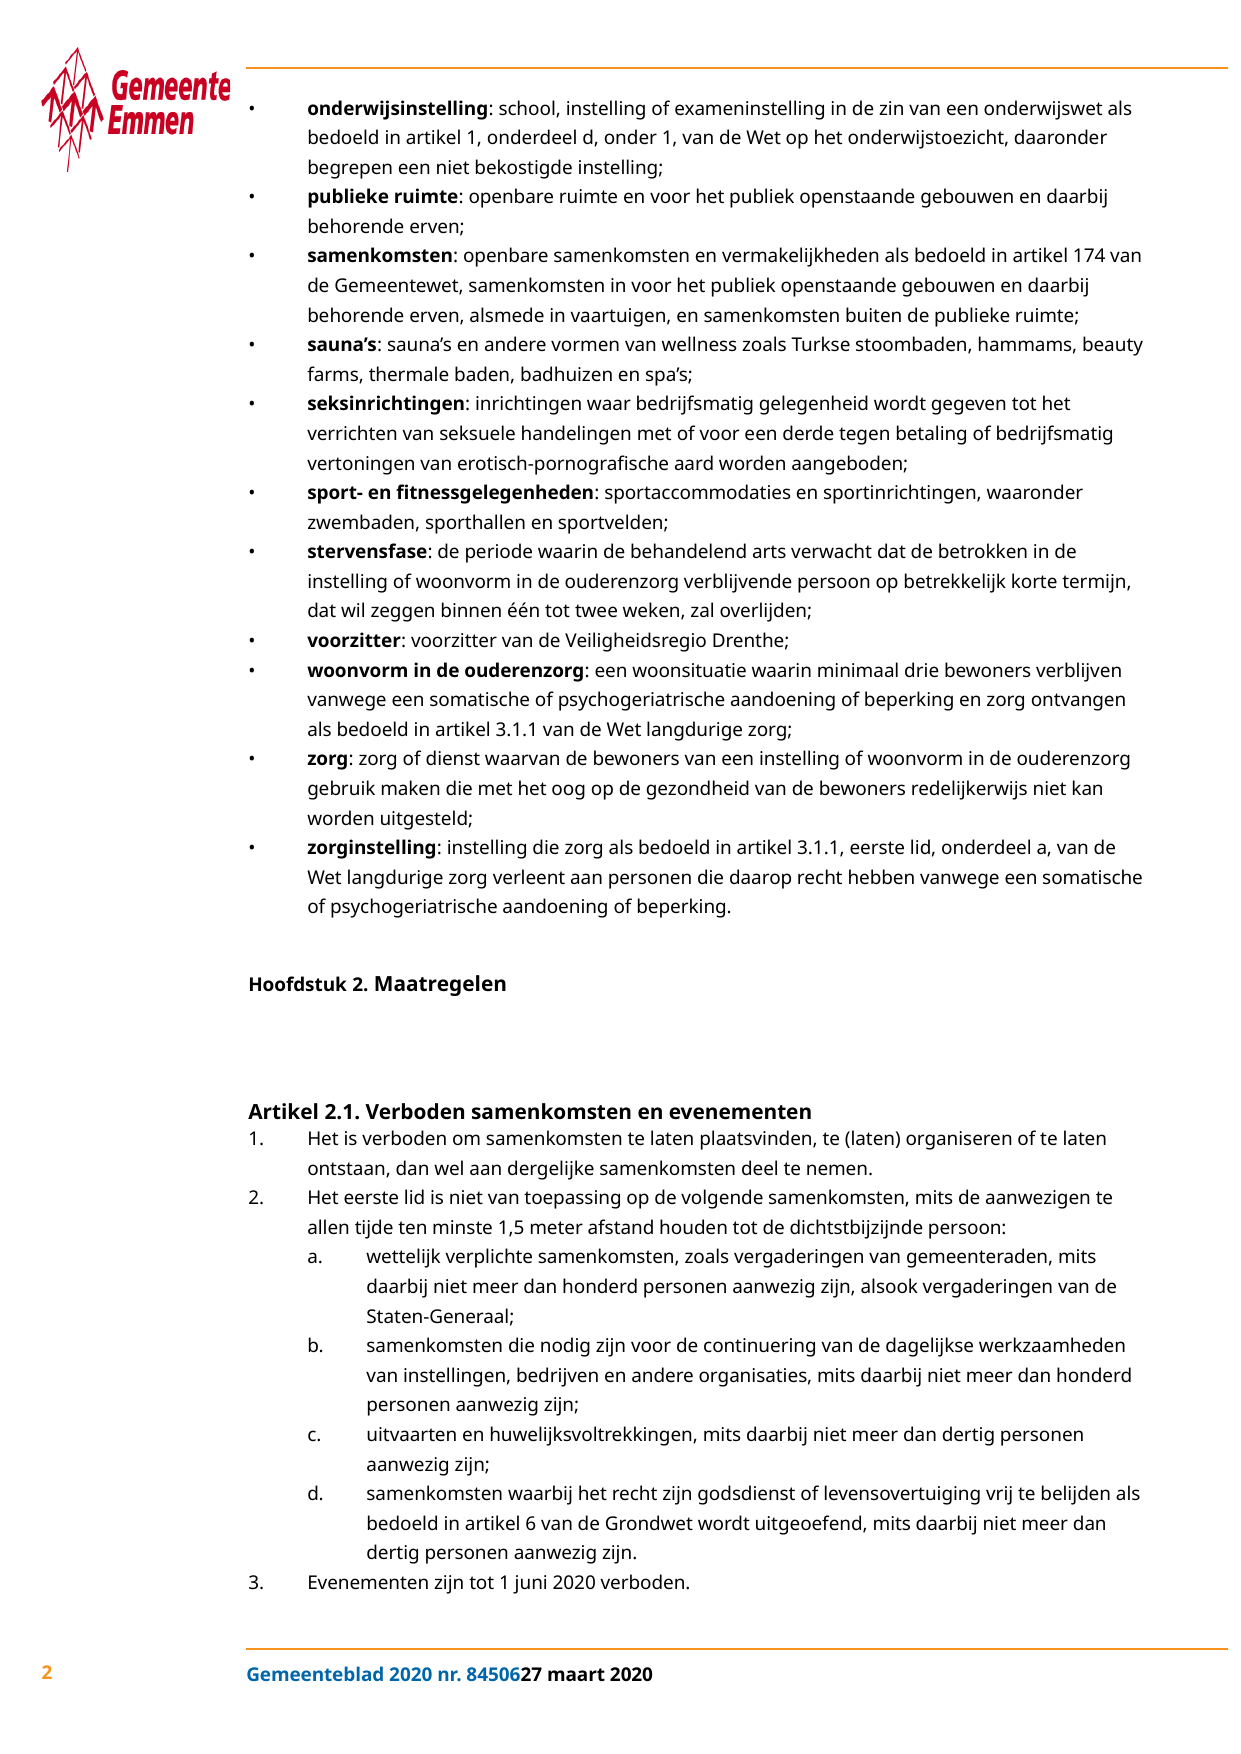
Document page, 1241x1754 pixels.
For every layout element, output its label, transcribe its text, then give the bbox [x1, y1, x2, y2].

list sauna’s: sauna’s en andere vormen van wellness zoals Turkse stoombaden, hammams, beauty farms, thermale baden, badhuizen en spa’s; [248, 331, 1152, 387]
list samenkomsten die nodig zijn voor de continuering van de dagelijkse werkzaamheden van instellingen, bedrijven en andere organisaties, mits daarbij niet meer dan honderd personen aanwezig zijn; [307, 1332, 1152, 1417]
list Evenementen zijn tot 1 juni 2020 verboden. [248, 1569, 1152, 1595]
list zorginstelling: instelling die zorg als bedoeld in artikel 3.1.1, eerste lid, onderdeel a, van de Wet langdurige zorg verleent aan personen die daarop recht hebben vanwege een somatische of psychogeriatrische aandoening of beperking. [248, 834, 1152, 919]
list onderwijsinstelling: school, instelling of exameninstelling in de zin van een onderwijswet als bedoeld in artikel 1, onderdeel d, onder 1, van de Wet op het onderwijstoezicht, daaronder begrepen een niet bekostigde instelling; [248, 95, 1152, 180]
list wettelijk verplichte samenkomsten, zoals vergaderingen van gemeenteraden, mits daarbij niet meer dan honderd personen aanwezig zijn, alsook vergaderingen van de Staten-Generaal; [307, 1244, 1152, 1328]
list samenkomsten: openbare samenkomsten en vermakelijkheden als bedoeld in artikel 174 van de Gemeentewet, samenkomsten in voor het publiek openstaande gebouwen en daarbij behorende erven, alsmede in vaartuigen, en samenkomsten buiten de publieke ruimte; [248, 243, 1152, 328]
list Het is verboden om samenkomsten te laten plaatsvinden, te (laten) organiseren of te laten ontstaan, dan wel aan dergelijke samenkomsten deel te nemen. [248, 1125, 1152, 1181]
list samenkomsten waarbij het recht zijn godsdienst of levensovertuiging vrij te belijden als bedoeld in artikel 6 van de Grondwet wordt uitgeoefend, mits daarbij niet meer dan dertig personen aanwezig zijn. [307, 1480, 1152, 1565]
list Het eerste lid is niet van toepassing op de volgende samenkomsten, mits de aanwezigen te allen tijde ten minste 1,5 meter afstand houden tot de dichtstbijzijnde persoon: [248, 1184, 1152, 1240]
list seksinrichtingen: inrichtingen waar bedrijfsmatig gelegenheid wordt gegeven tot het verrichten van seksuele handelingen met of voor een derde tegen betaling of bedrijfsmatig vertoningen van erotisch-pornografische aard worden aangeboden; [248, 391, 1152, 476]
list publieke ruimte: openbare ruimte en voor het publiek openstaande gebouwen en daarbij behorende erven; [248, 183, 1152, 239]
list stervensfase: de periode waarin de behandelend arts verwacht dat de betrokken in de instelling of woonvorm in de ouderenzorg verblijvende persoon op betrekkelijk korte termijn, dat wil zeggen binnen één tot twee weken, zal overlijden; [248, 538, 1152, 623]
list voorzitter: voorzitter van de Veiligheidsregio Drenthe; [248, 627, 1152, 653]
list sport- en fitnessgelegenheden: sportaccommodaties en sportinrichtingen, waaronder zwembaden, sporthallen en sportvelden; [248, 479, 1152, 535]
list uitvaarten en huwelijksvoltrekkingen, mits daarbij niet meer dan dertig personen aanwezig zijn; [307, 1421, 1152, 1476]
text Artikel 2.1. Verboden samenkomsten en evenementen [248, 1097, 1152, 1125]
picture [41, 47, 231, 172]
list zorg: zorg of dienst waarvan de bewoners van een instelling of woonvorm in de ouderenzorg gebruik maken die met het oog op de gezondheid van de bewoners redelijkerwijs niet kan worden uitgesteld; [248, 746, 1152, 831]
list woonvorm in de ouderenzorg: een woonsituatie waarin minimaal drie bewoners verblijven vanwege een somatische of psychogeriatrische aandoening of beperking en zorg ontvangen als bedoeld in artikel 3.1.1 van de Wet langdurige zorg; [248, 657, 1152, 742]
text Hoofdstuk 2. Maatregelen [248, 969, 1152, 997]
